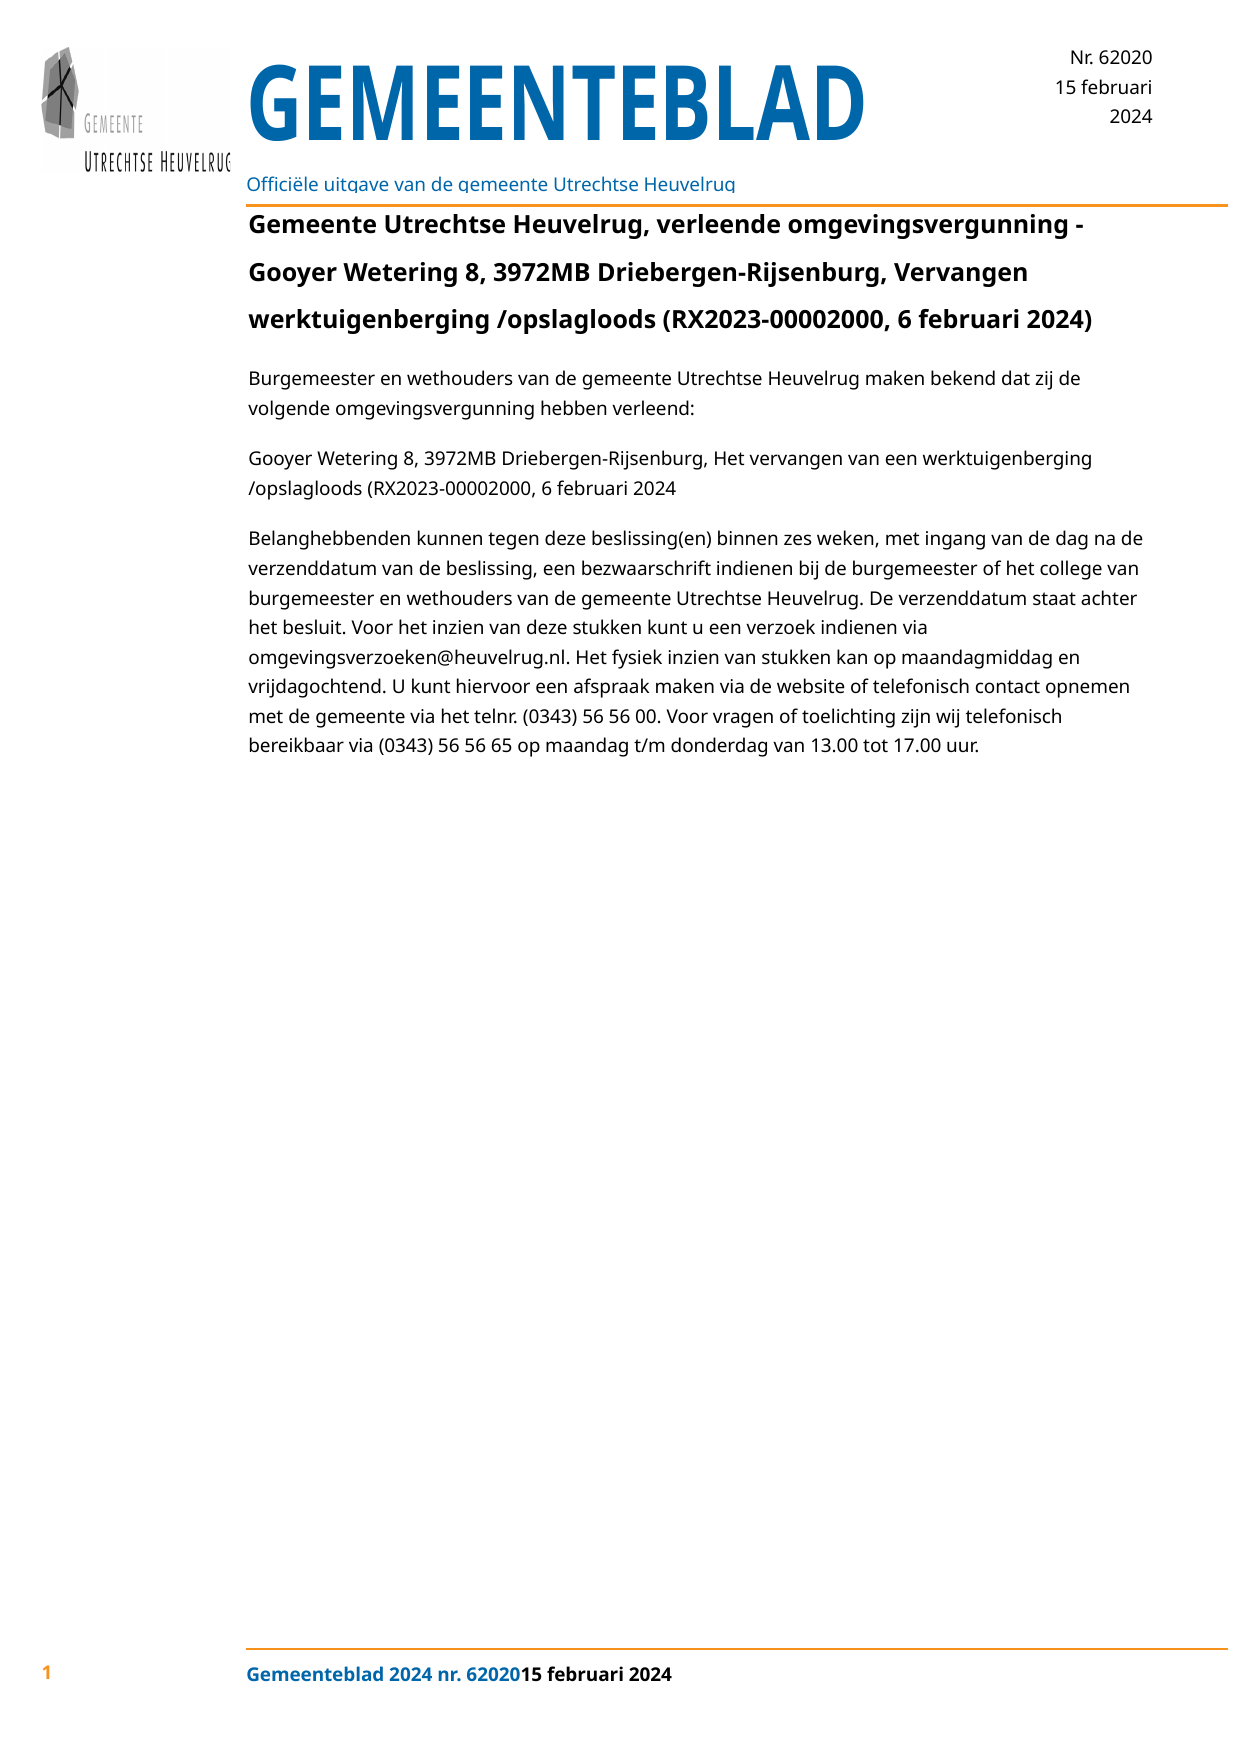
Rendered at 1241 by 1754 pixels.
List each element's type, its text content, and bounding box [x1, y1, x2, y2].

text Burgemeester en wethouders van de gemeente Utrechtse Heuvelrug maken bekend dat zij de volgende omgevingsvergunning hebben verleend: [248, 366, 1152, 421]
text Gemeente Utrechtse Heuvelrug, verleende omgevingsvergunning - Gooyer Wetering 8, 3972MB Driebergen-Rijsenburg, Vervangen werktuigenberging /opslagloods (RX2023-00002000, 6 februari 2024) [248, 207, 1152, 336]
text Belanghebbenden kunnen tegen deze beslissing(en) binnen zes weken, met ingang van de dag na de verzenddatum van de beslissing, een bezwaarschrift indienen bij de burgemeester of het college van burgemeester en wethouders van de gemeente Utrechtse Heuvelrug. De verzenddatum staat achter het besluit. Voor het inzien van deze stukken kunt u een verzoek indienen via omgevingsverzoeken@heuvelrug.nl. Het fysiek inzien van stukken kan op maandagmiddag en vrijdagochtend. U kunt hiervoor een afspraak maken via de website of telefonisch contact opnemen met de gemeente via het telnr. (0343) 56 56 00. Voor vragen of toelichting zijn wij telefonisch bereikbaar via (0343) 56 56 65 op maandag t/m donderdag van 13.00 tot 17.00 uur. [248, 526, 1152, 758]
text Gooyer Wetering 8, 3972MB Driebergen-Rijsenburg, Het vervangen van een werktuigenberging /opslagloods (RX2023-00002000, 6 februari 2024 [248, 446, 1152, 501]
picture [41, 47, 231, 172]
